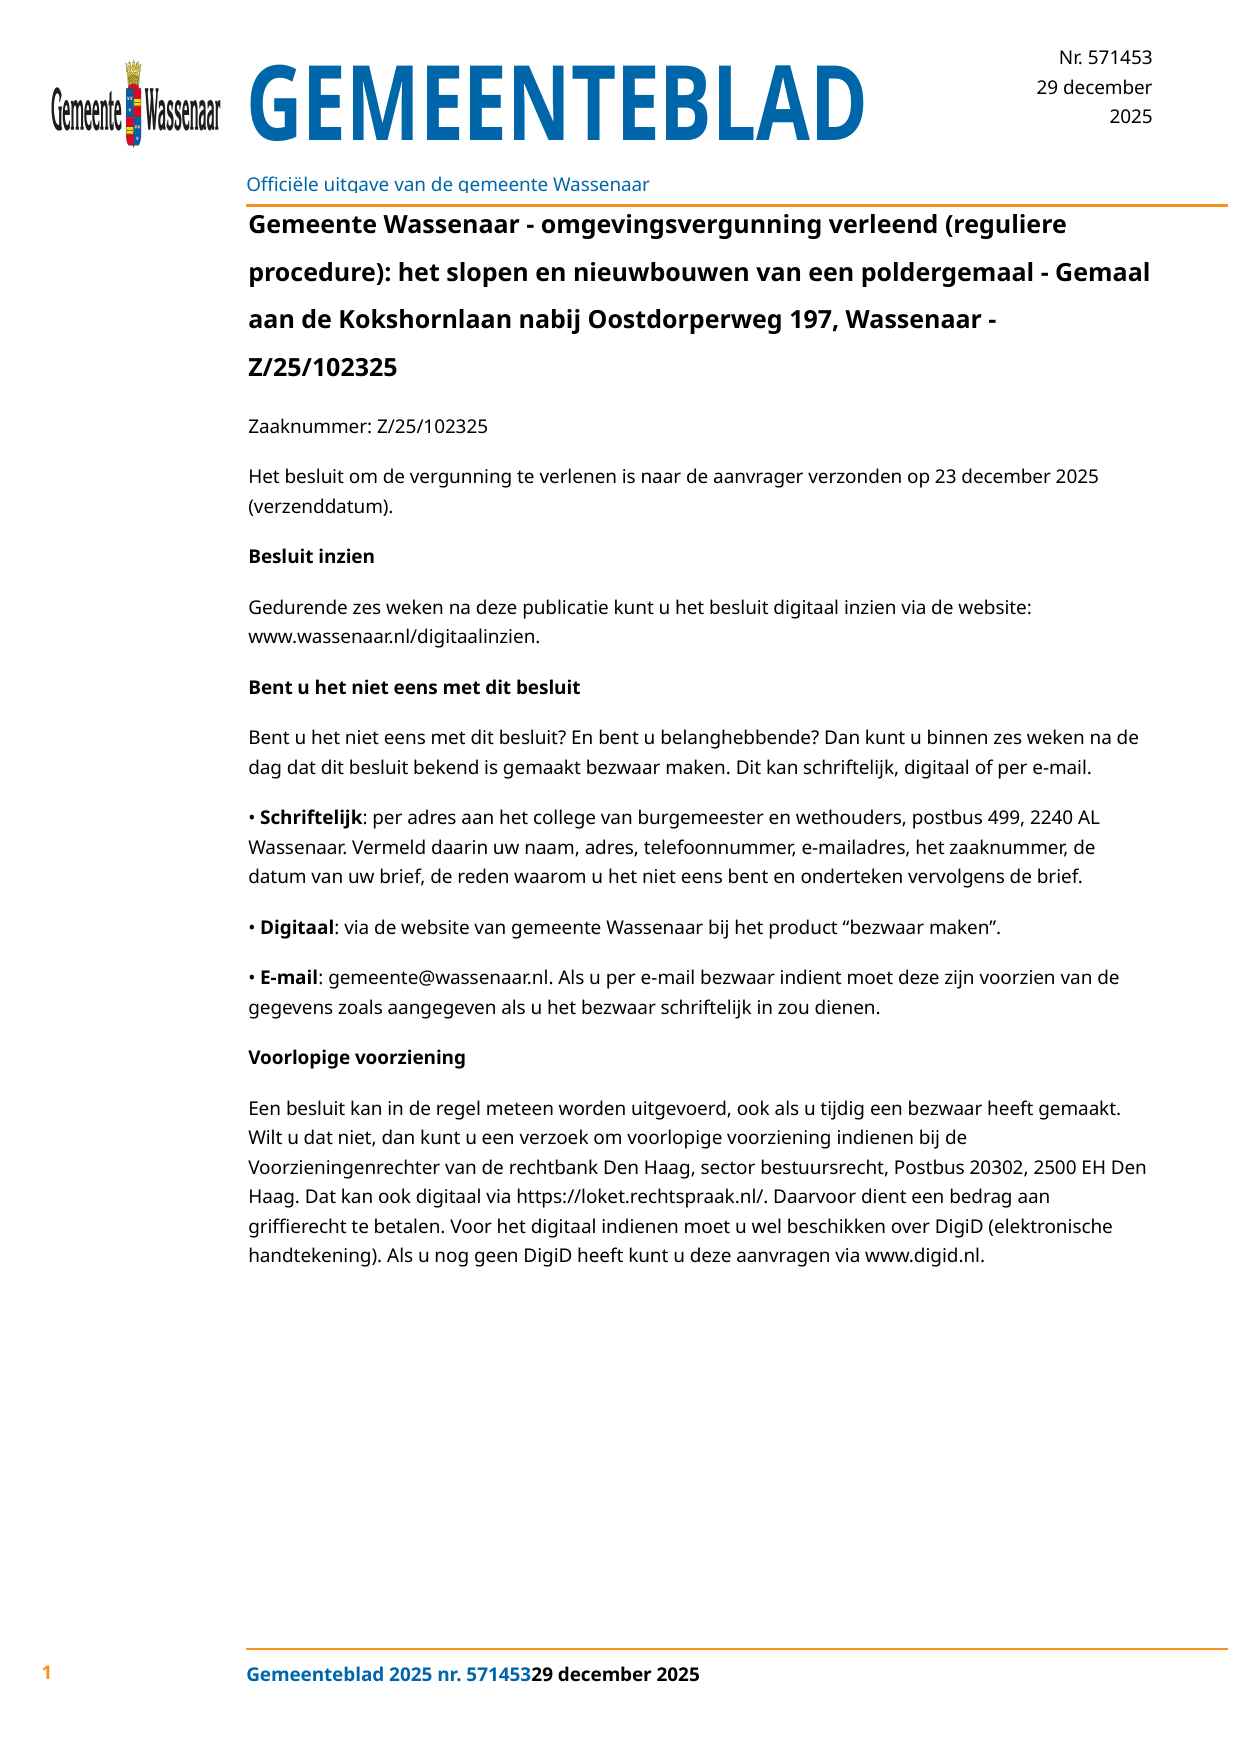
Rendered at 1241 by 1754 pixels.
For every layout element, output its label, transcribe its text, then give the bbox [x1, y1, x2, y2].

text Gemeente Wassenaar - omgevingsvergunning verleend (reguliere procedure): het slopen en nieuwbouwen van een poldergemaal - Gemaal aan de Kokshornlaan nabij Oostdorperweg 197, Wassenaar - Z/25/102325 [248, 207, 1152, 384]
picture [41, 47, 231, 172]
text • Schriftelijk: per adres aan het college van burgemeester en wethouders, postbus 499, 2240 AL Wassenaar. Vermeld daarin uw naam, adres, telefoonnummer, e-mailadres, het zaaknummer, de datum van uw brief, de reden waarom u het niet eens bent en onderteken vervolgens de brief. [248, 804, 1152, 889]
text • E-mail: gemeente@wassenaar.nl. Als u per e-mail bezwaar indient moet deze zijn voorzien van de gegevens zoals aangegeven als u het bezwaar schriftelijk in zou dienen. [248, 964, 1152, 1020]
text Besluit inzien [248, 543, 1152, 569]
text Bent u het niet eens met dit besluit [248, 674, 1152, 700]
text Zaaknummer: Z/25/102325 [248, 413, 1152, 439]
text Bent u het niet eens met dit besluit? En bent u belanghebbende? Dan kunt u binnen zes weken na de dag dat dit besluit bekend is gemaakt bezwaar maken. Dit kan schriftelijk, digitaal of per e-mail. [248, 724, 1152, 780]
text • Digitaal: via de website van gemeente Wassenaar bij het product “bezwaar maken”. [248, 914, 1152, 940]
text Voorlopige voorziening [248, 1044, 1152, 1070]
text Een besluit kan in de regel meteen worden uitgevoerd, ook als u tijdig een bezwaar heeft gemaakt. Wilt u dat niet, dan kunt u een verzoek om voorlopige voorziening indienen bij de Voorzieningenrechter van de rechtbank Den Haag, sector bestuursrecht, Postbus 20302, 2500 EH Den Haag. Dat kan ook digitaal via https://loket.rechtspraak.nl/. Daarvoor dient een bedrag aan griffierecht te betalen. Voor het digitaal indienen moet u wel beschikken over DigiD (elektronische handtekening). Als u nog geen DigiD heeft kunt u deze aanvragen via www.digid.nl. [248, 1095, 1152, 1268]
text Het besluit om de vergunning te verlenen is naar de aanvrager verzonden op 23 december 2025 (verzenddatum). [248, 463, 1152, 519]
text Gedurende zes weken na deze publicatie kunt u het besluit digitaal inzien via de website: www.wassenaar.nl/digitaalinzien. [248, 594, 1152, 649]
